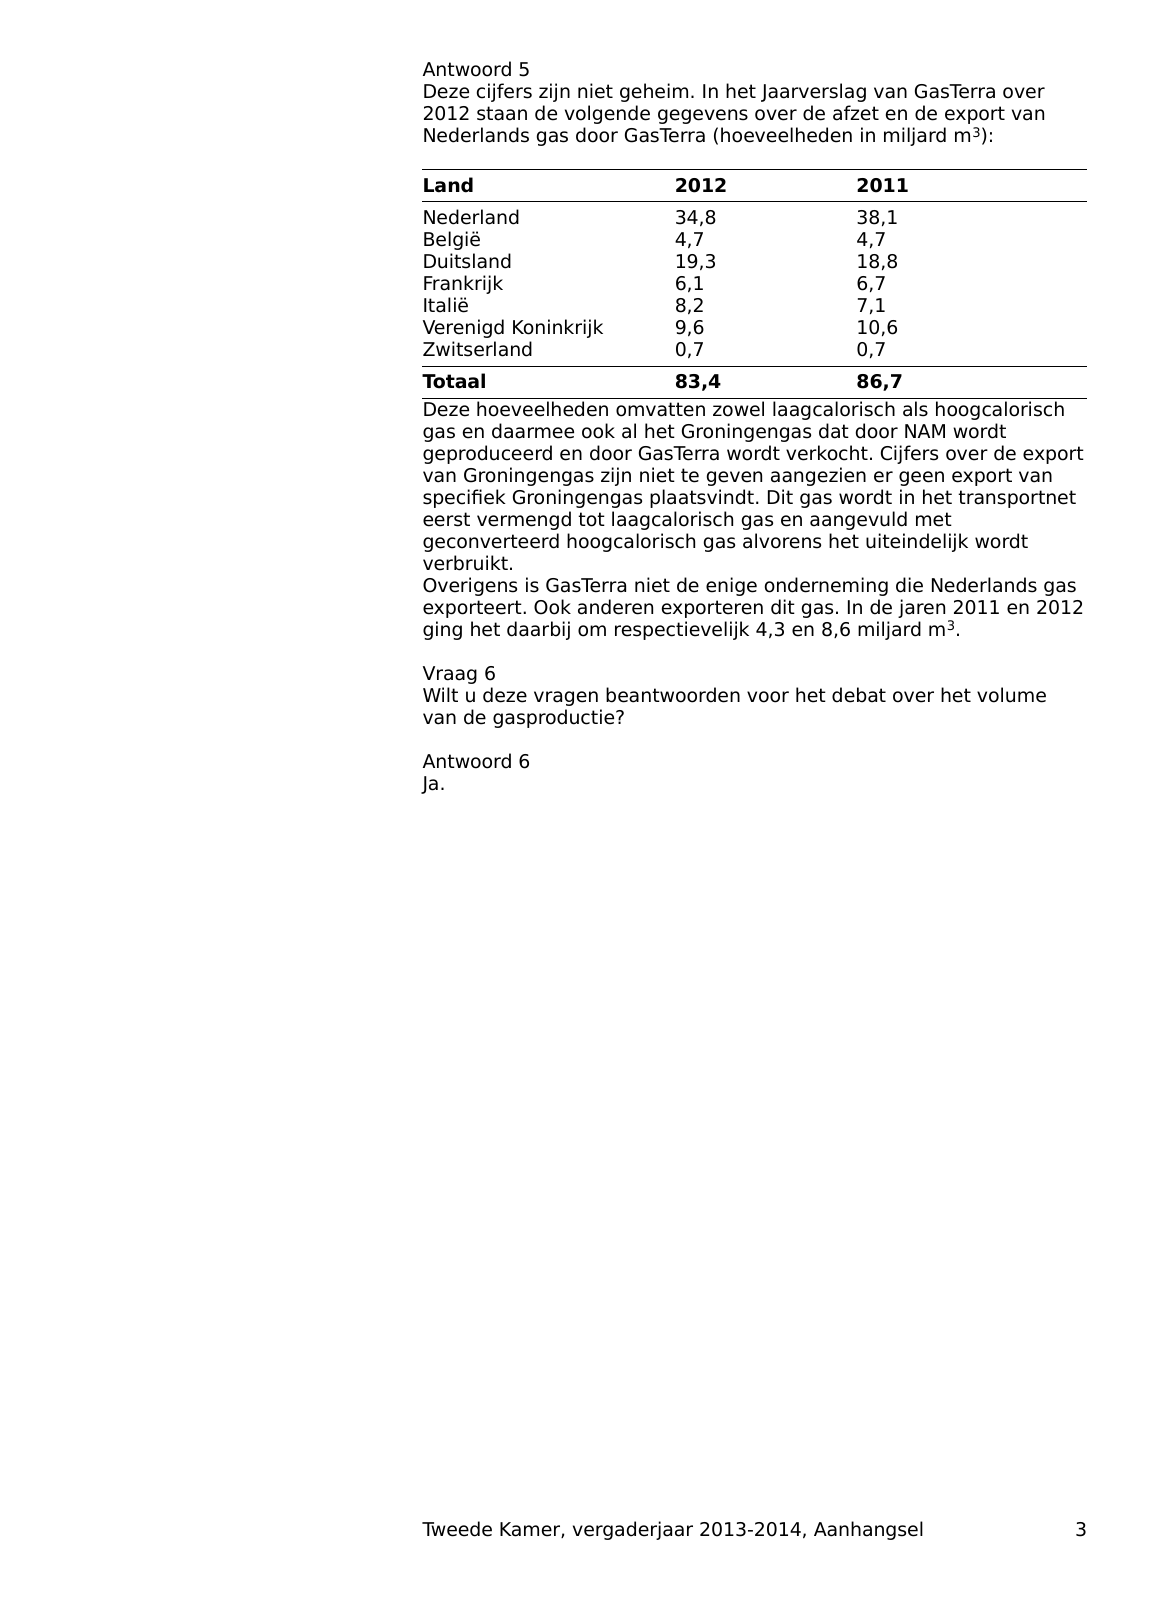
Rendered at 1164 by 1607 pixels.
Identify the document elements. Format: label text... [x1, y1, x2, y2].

table_cell 86,7 [850, 367, 1087, 398]
table_cell 6,1 [669, 273, 850, 295]
table_cell Nederland [422, 202, 669, 229]
table_cell Totaal [422, 367, 669, 398]
table_header Land [422, 170, 669, 201]
text Deze cijfers zijn niet geheim. In het Jaarverslag van GasTerra over 2012 staan de volgende gegevens over de afzet en de export van Nederlands gas door GasTerra (hoeveelheden in miljard m3): [422, 81, 1087, 147]
table_cell 6,7 [850, 273, 1087, 295]
text Antwoord 6 [422, 751, 1087, 773]
table_cell 83,4 [669, 367, 850, 398]
text Overigens is GasTerra niet de enige onderneming die Nederlands gas exporteert. Ook anderen exporteren dit gas. In de jaren 2011 en 2012 ging het daarbij om respectievelijk 4,3 en 8,6 miljard m3. [422, 575, 1087, 641]
text Deze hoeveelheden omvatten zowel laagcalorisch als hoogcalorisch gas en daarmee ook al het Groningengas dat door NAM wordt geproduceerd en door GasTerra wordt verkocht. Cijfers over de export van Groningengas zijn niet te geven aangezien er geen export van specifiek Groningengas plaatsvindt. Dit gas wordt in het transportnet eerst vermengd tot laagcalorisch gas en aangevuld met geconverteerd hoogcalorisch gas alvorens het uiteindelijk wordt verbruikt. [422, 399, 1087, 575]
table_cell Frankrijk [422, 273, 669, 295]
table_cell 0,7 [850, 339, 1087, 366]
text Ja. [422, 773, 1087, 795]
table_cell 38,1 [850, 202, 1087, 229]
table_cell België [422, 229, 669, 251]
table_cell 0,7 [669, 339, 850, 366]
text Wilt u deze vragen beantwoorden voor het debat over het volume van de gasproductie? [422, 685, 1087, 729]
table_cell 7,1 [850, 295, 1087, 317]
table_cell 34,8 [669, 202, 850, 229]
text Vraag 6 [422, 663, 1087, 685]
text Antwoord 5 [422, 59, 1087, 81]
table_cell 19,3 [669, 251, 850, 273]
table_cell Duitsland [422, 251, 669, 273]
table_header 2011 [850, 170, 1087, 201]
table_header 2012 [669, 170, 850, 201]
table_cell 9,6 [669, 317, 850, 339]
table_cell 4,7 [669, 229, 850, 251]
table_cell 4,7 [850, 229, 1087, 251]
table_cell 8,2 [669, 295, 850, 317]
table_cell Zwitserland [422, 339, 669, 366]
table_cell Verenigd Koninkrijk [422, 317, 669, 339]
table_cell 18,8 [850, 251, 1087, 273]
table_cell 10,6 [850, 317, 1087, 339]
table_cell Italië [422, 295, 669, 317]
